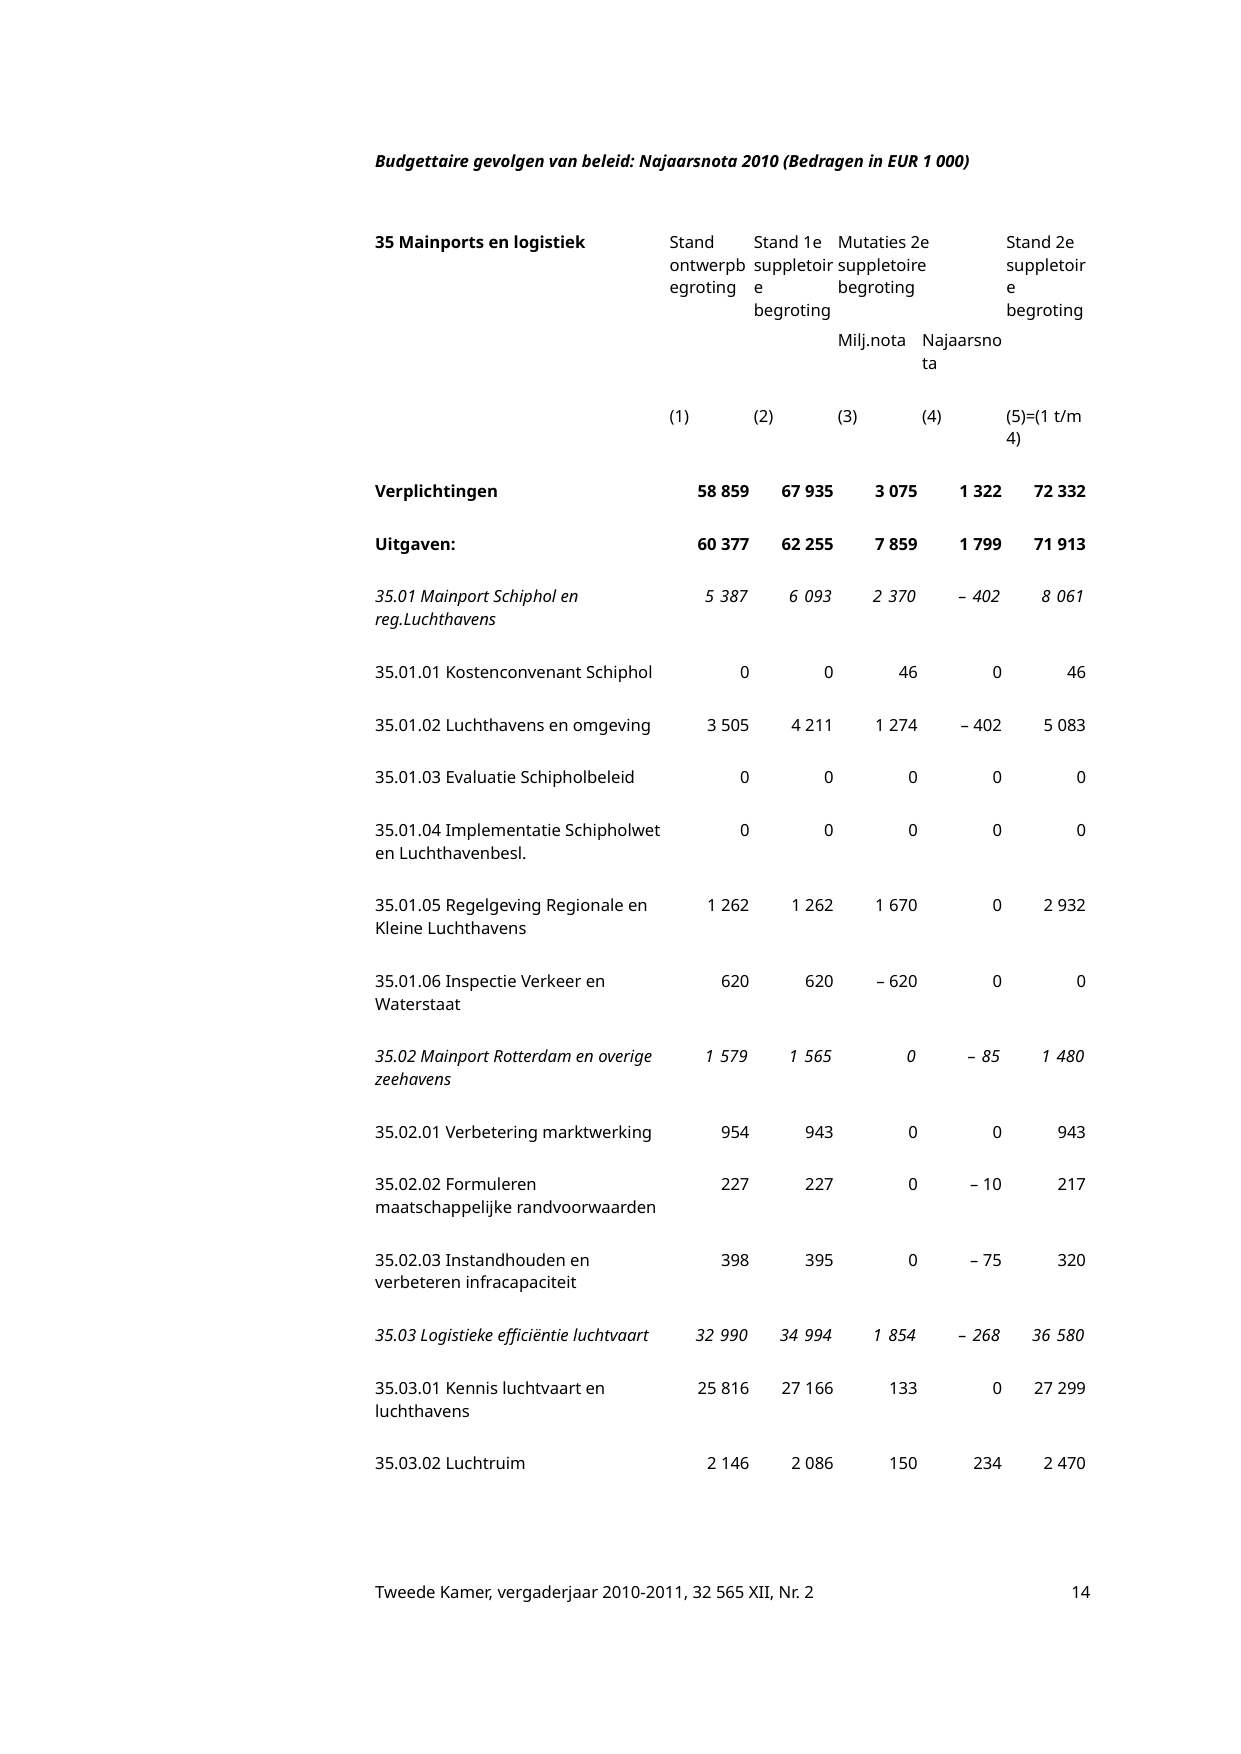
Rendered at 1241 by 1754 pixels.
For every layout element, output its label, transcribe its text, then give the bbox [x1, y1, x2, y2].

table_cell 0 [1006, 819, 1090, 894]
table_cell (3) [838, 404, 922, 479]
table_header Stand ontwerpbegroting [669, 231, 753, 404]
table_cell 35.01.04 Implementatie Schipholwet en Luchthavenbesl. [375, 819, 669, 894]
table_cell Milj.nota [838, 329, 922, 404]
table_cell 1 322 [922, 480, 1006, 532]
table_cell 1 854 [838, 1324, 922, 1376]
table_cell 34 994 [754, 1324, 838, 1376]
table_cell 3 075 [838, 480, 922, 532]
table_cell 943 [754, 1120, 838, 1173]
table_cell – 10 [922, 1173, 1006, 1248]
table_cell 0 [922, 969, 1006, 1045]
table_cell 35.02.02 Formuleren maatschappelijke randvoorwaarden [375, 1173, 669, 1248]
table_cell 227 [754, 1173, 838, 1248]
table_header Mutaties 2e suppletoire begroting [838, 231, 1006, 329]
table_cell 35.03.01 Kennis luchtvaart en luchthavens [375, 1376, 669, 1452]
table_cell 4 211 [754, 713, 838, 766]
table_cell 398 [669, 1248, 753, 1324]
table_cell 0 [838, 1173, 922, 1248]
table_cell 0 [922, 660, 1006, 713]
table_cell Najaarsnota [922, 329, 1006, 404]
table_cell 32 990 [669, 1324, 753, 1376]
table_cell Verplichtingen [375, 480, 669, 532]
table_cell 2 370 [838, 585, 922, 660]
table_header Stand 1e suppletoire begroting [754, 231, 838, 404]
table_cell 0 [922, 1120, 1006, 1173]
table_cell 133 [838, 1376, 922, 1452]
table_cell 46 [1006, 660, 1090, 713]
table_cell 2 086 [754, 1452, 838, 1504]
table_cell 150 [838, 1452, 922, 1504]
table_cell 1 579 [669, 1045, 753, 1120]
table_header 35 Mainports en logistiek [375, 231, 669, 404]
table_cell 7 859 [838, 532, 922, 585]
table_cell 35.01.02 Luchthavens en omgeving [375, 713, 669, 766]
table_cell 1 274 [838, 713, 922, 766]
table_cell 60 377 [669, 532, 753, 585]
table_cell 35.01.01 Kostenconvenant Schiphol [375, 660, 669, 713]
table_cell 0 [754, 660, 838, 713]
table_cell – 402 [922, 585, 1006, 660]
table_cell 943 [1006, 1120, 1090, 1173]
table_cell 0 [754, 766, 838, 818]
table_cell (2) [754, 404, 838, 479]
table_cell 35.02.03 Instandhouden en verbeteren infracapaciteit [375, 1248, 669, 1324]
table_cell – 402 [922, 713, 1006, 766]
table_cell 2 470 [1006, 1452, 1090, 1504]
table_cell 35.01 Mainport Schiphol en reg.Luchthavens [375, 585, 669, 660]
table_cell 1 262 [669, 894, 753, 969]
table_cell 0 [922, 766, 1006, 818]
table_cell 234 [922, 1452, 1006, 1504]
table_cell 2 932 [1006, 894, 1090, 969]
table_cell 36 580 [1006, 1324, 1090, 1376]
table_cell 0 [838, 766, 922, 818]
table_cell 35.03.02 Luchtruim [375, 1452, 669, 1504]
table_cell 0 [669, 766, 753, 818]
table_cell 0 [838, 1120, 922, 1173]
table_cell 0 [1006, 969, 1090, 1045]
table_cell 5 083 [1006, 713, 1090, 766]
table_cell 395 [754, 1248, 838, 1324]
table_cell (5)=(1 t/m 4) [1006, 404, 1090, 479]
table_cell 0 [754, 819, 838, 894]
table_cell 0 [669, 819, 753, 894]
table_cell 0 [838, 1248, 922, 1324]
table_cell 46 [838, 660, 922, 713]
table_cell 320 [1006, 1248, 1090, 1324]
table_cell 0 [838, 1045, 922, 1120]
table_cell 6 093 [754, 585, 838, 660]
table_cell [375, 404, 669, 479]
table_cell 0 [922, 894, 1006, 969]
table_cell 1 480 [1006, 1045, 1090, 1120]
table_cell 58 859 [669, 480, 753, 532]
table_cell – 620 [838, 969, 922, 1045]
table_cell 954 [669, 1120, 753, 1173]
text Budgettaire gevolgen van beleid: Najaarsnota 2010 (Bedragen in EUR 1 000) [375, 150, 1090, 173]
table_cell 3 505 [669, 713, 753, 766]
table_cell 2 146 [669, 1452, 753, 1504]
table_cell 0 [1006, 766, 1090, 818]
table_cell 620 [754, 969, 838, 1045]
table_cell 72 332 [1006, 480, 1090, 532]
table_cell 5 387 [669, 585, 753, 660]
table_cell – 85 [922, 1045, 1006, 1120]
table_cell – 75 [922, 1248, 1006, 1324]
table_cell 62 255 [754, 532, 838, 585]
table_cell 8 061 [1006, 585, 1090, 660]
table_cell 1 799 [922, 532, 1006, 585]
table_cell – 268 [922, 1324, 1006, 1376]
table_cell 227 [669, 1173, 753, 1248]
table_cell 0 [922, 1376, 1006, 1452]
table_cell 35.01.05 Regelgeving Regionale en Kleine Luchthavens [375, 894, 669, 969]
table_cell 217 [1006, 1173, 1090, 1248]
table_cell 25 816 [669, 1376, 753, 1452]
table_cell 1 670 [838, 894, 922, 969]
table_cell 0 [669, 660, 753, 713]
table_cell (1) [669, 404, 753, 479]
table_cell (4) [922, 404, 1006, 479]
table_cell 35.02 Mainport Rotterdam en overige zeehavens [375, 1045, 669, 1120]
table_cell 35.02.01 Verbetering marktwerking [375, 1120, 669, 1173]
table_cell 35.01.03 Evaluatie Schipholbeleid [375, 766, 669, 818]
table_cell 1 565 [754, 1045, 838, 1120]
table_cell 71 913 [1006, 532, 1090, 585]
table_cell 0 [922, 819, 1006, 894]
table_cell 620 [669, 969, 753, 1045]
table_cell 27 299 [1006, 1376, 1090, 1452]
table_cell 27 166 [754, 1376, 838, 1452]
table_cell 35.01.06 Inspectie Verkeer en Waterstaat [375, 969, 669, 1045]
table_cell 1 262 [754, 894, 838, 969]
table_cell 67 935 [754, 480, 838, 532]
table_cell 0 [838, 819, 922, 894]
table_cell 35.03 Logistieke efficiëntie luchtvaart [375, 1324, 669, 1376]
table_header Stand 2e suppletoire begroting [1006, 231, 1090, 404]
table_cell Uitgaven: [375, 532, 669, 585]
